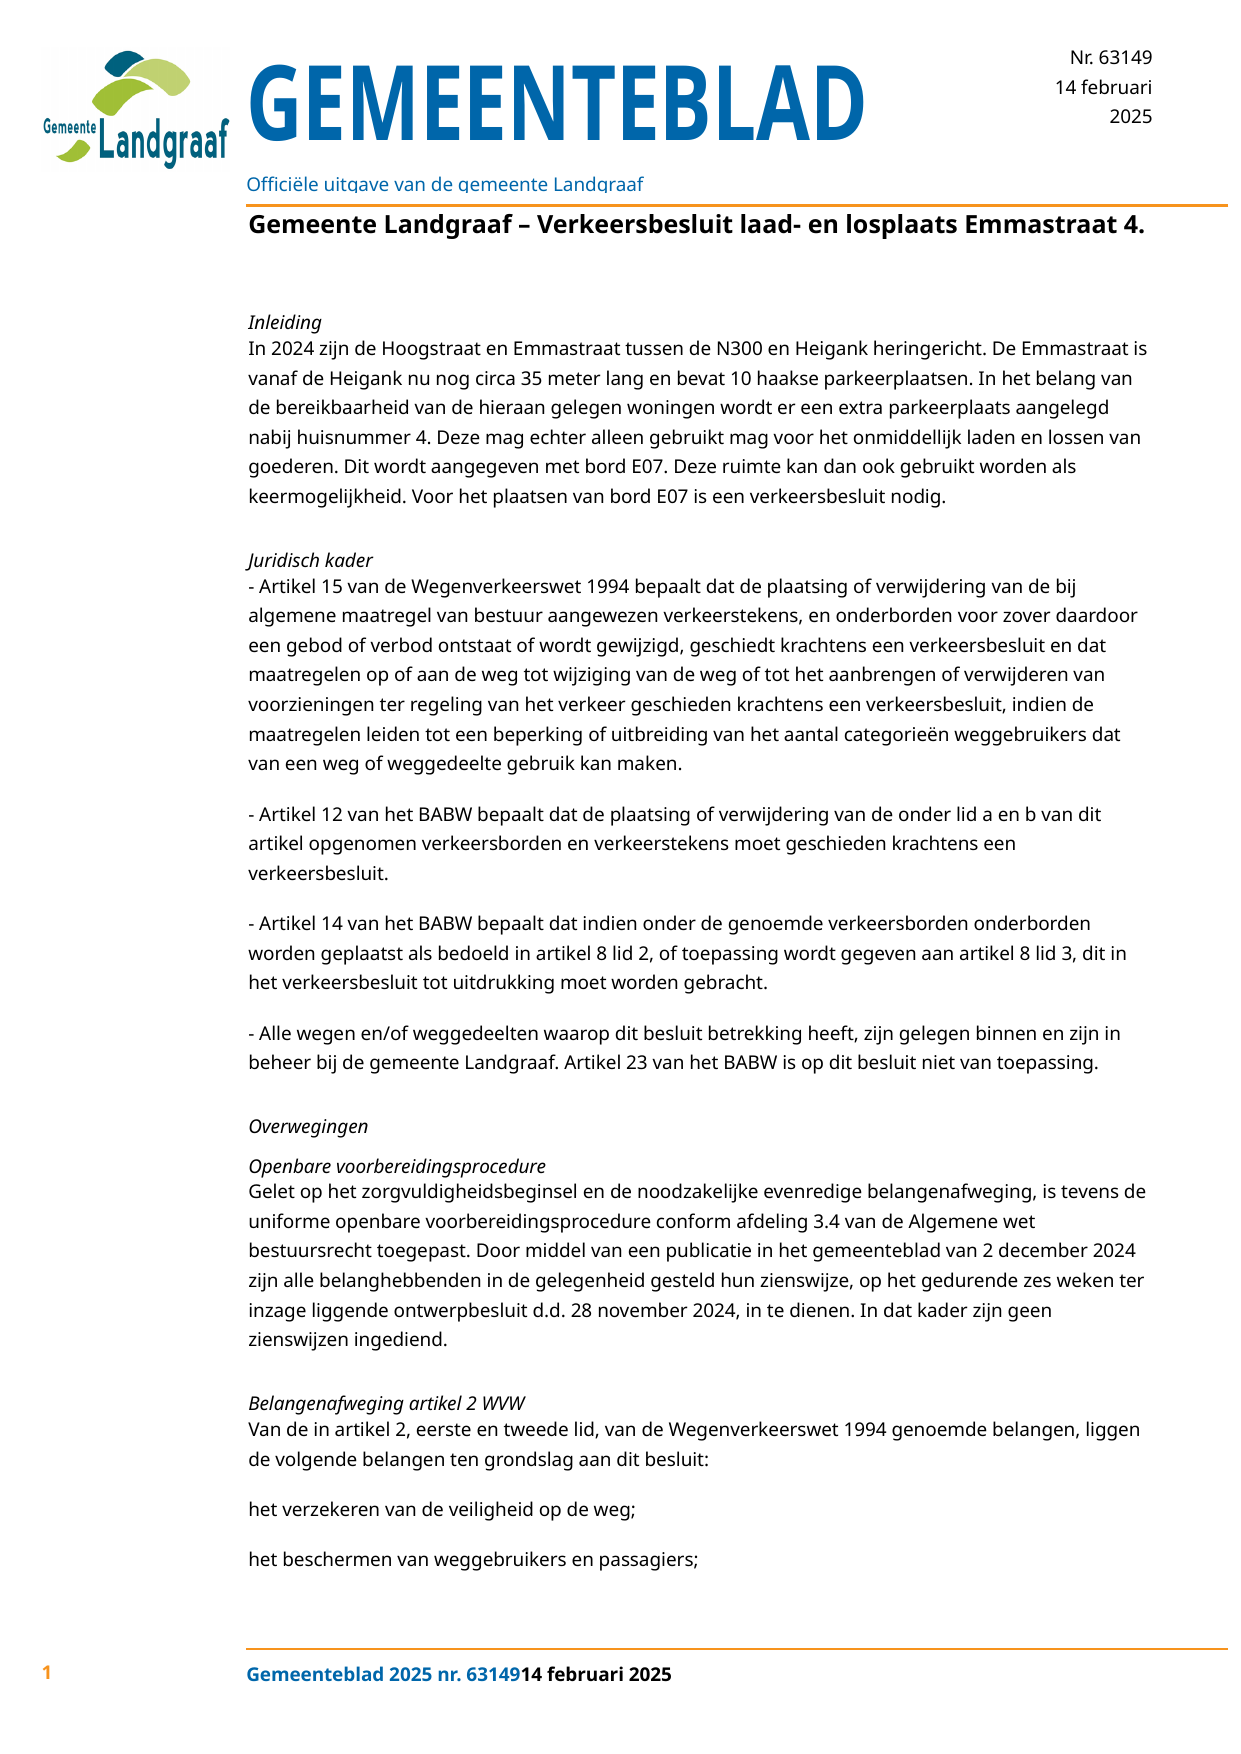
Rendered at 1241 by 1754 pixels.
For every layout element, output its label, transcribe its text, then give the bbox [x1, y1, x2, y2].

text Belangenafweging artikel 2 WVW [248, 1390, 1152, 1416]
text Van de in artikel 2, eerste en tweede lid, van de Wegenverkeerswet 1994 genoemde belangen, liggen de volgende belangen ten grondslag aan dit besluit: [248, 1416, 1152, 1471]
text - Artikel 15 van de Wegenverkeerswet 1994 bepaalt dat de plaatsing of verwijdering van de bij algemene maatregel van bestuur aangewezen verkeerstekens, en onderborden voor zover daardoor een gebod of verbod ontstaat of wordt gewijzigd, geschiedt krachtens een verkeersbesluit en dat maatregelen op of aan de weg tot wijziging van de weg of tot het aanbrengen of verwijderen van voorzieningen ter regeling van het verkeer geschieden krachtens een verkeersbesluit, indien de maatregelen leiden tot een beperking of uitbreiding van het aantal categorieën weggebruikers dat van een weg of weggedeelte gebruik kan maken. [248, 573, 1152, 776]
picture [41, 47, 231, 172]
text - Alle wegen en/of weggedeelten waarop dit besluit betrekking heeft, zijn gelegen binnen en zijn in beheer bij de gemeente Landgraaf. Artikel 23 van het BABW is op dit besluit niet van toepassing. [248, 1020, 1152, 1075]
text Openbare voorbereidingsprocedure [248, 1153, 1152, 1178]
text Juridisch kader [248, 547, 1152, 573]
text het beschermen van weggebruikers en passagiers; [248, 1547, 1152, 1572]
text het verzekeren van de veiligheid op de weg; [248, 1496, 1152, 1522]
text Gemeente Landgraaf – Verkeersbesluit laad- en losplaats Emmastraat 4. [248, 207, 1152, 241]
text Inleiding [248, 309, 1152, 335]
text Gelet op het zorgvuldigheidsbeginsel en de noodzakelijke evenredige belangenafweging, is tevens de uniforme openbare voorbereidingsprocedure conform afdeling 3.4 van de Algemene wet bestuursrecht toegepast. Door middel van een publicatie in het gemeenteblad van 2 december 2024 zijn alle belanghebbenden in de gelegenheid gesteld hun zienswijze, op het gedurende zes weken ter inzage liggende ontwerpbesluit d.d. 28 november 2024, in te dienen. In dat kader zijn geen zienswijzen ingediend. [248, 1178, 1152, 1352]
text Overwegingen [248, 1113, 1152, 1139]
text In 2024 zijn de Hoogstraat en Emmastraat tussen de N300 en Heigank heringericht. De Emmastraat is vanaf de Heigank nu nog circa 35 meter lang en bevat 10 haakse parkeerplaatsen. In het belang van de bereikbaarheid van de hieraan gelegen woningen wordt er een extra parkeerplaats aangelegd nabij huisnummer 4. Deze mag echter alleen gebruikt mag voor het onmiddellijk laden en lossen van goederen. Dit wordt aangegeven met bord E07. Deze ruimte kan dan ook gebruikt worden als keermogelijkheid. Voor het plaatsen van bord E07 is een verkeersbesluit nodig. [248, 335, 1152, 509]
text - Artikel 14 van het BABW bepaalt dat indien onder de genoemde verkeersborden onderborden worden geplaatst als bedoeld in artikel 8 lid 2, of toepassing wordt gegeven aan artikel 8 lid 3, dit in het verkeersbesluit tot uitdrukking moet worden gebracht. [248, 910, 1152, 995]
text - Artikel 12 van het BABW bepaalt dat de plaatsing of verwijdering van de onder lid a en b van dit artikel opgenomen verkeersborden en verkeerstekens moet geschieden krachtens een verkeersbesluit. [248, 801, 1152, 886]
